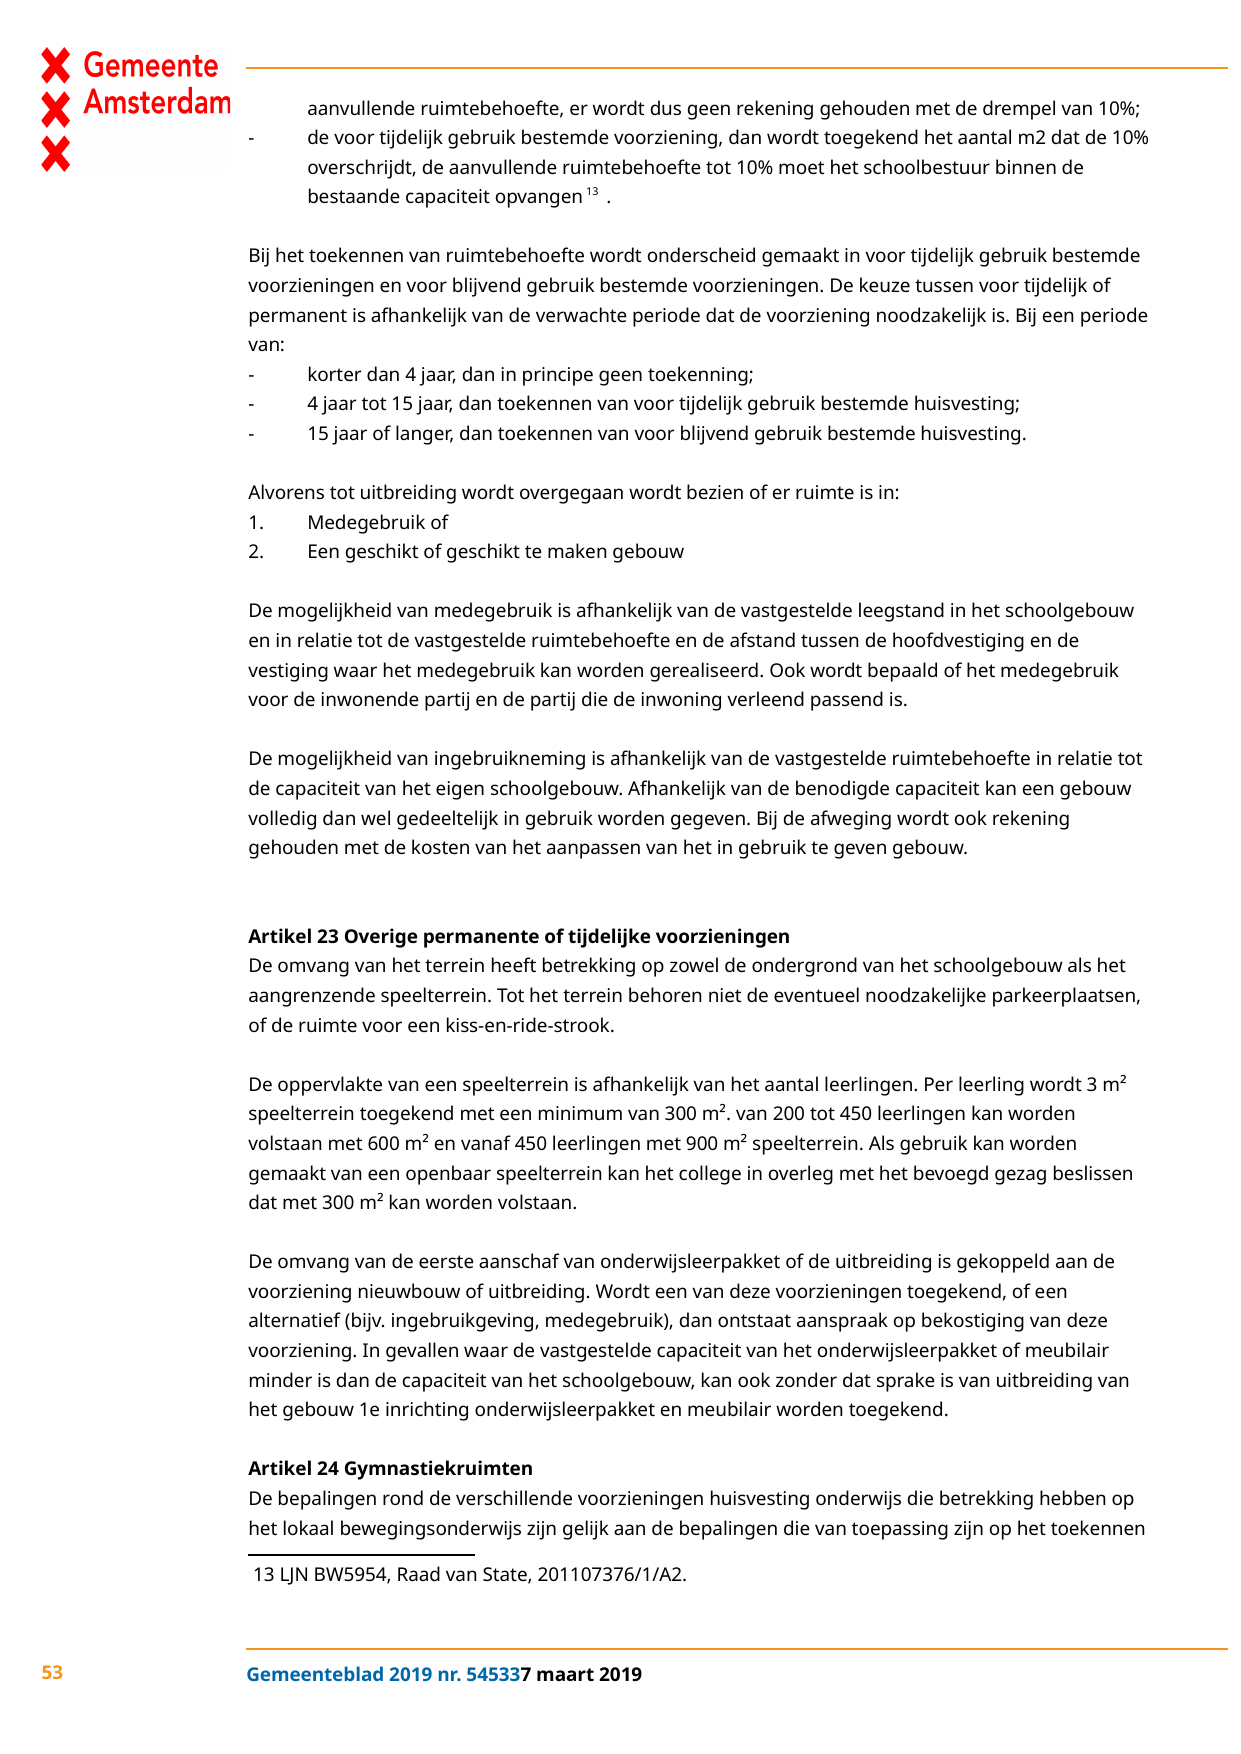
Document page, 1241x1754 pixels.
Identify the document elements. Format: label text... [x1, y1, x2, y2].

text De omvang van de eerste aanschaf van onderwijsleerpakket of de uitbreiding is gekoppeld aan de voorziening nieuwbouw of uitbreiding. Wordt een van deze voorzieningen toegekend, of een alternatief (bijv. ingebruikgeving, medegebruik), dan ontstaat aanspraak op bekostiging van deze voorziening. In gevallen waar de vastgestelde capaciteit van het onderwijsleerpakket of meubilair minder is dan de capaciteit van het schoolgebouw, kan ook zonder dat sprake is van uitbreiding van het gebouw 1e inrichting onderwijsleerpakket en meubilair worden toegekend. [248, 1248, 1152, 1422]
text Artikel 24 Gymnastiekruimten [248, 1456, 1152, 1481]
text De bepalingen rond de verschillende voorzieningen huisvesting onderwijs die betrekking hebben op het lokaal bewegingsonderwijs zijn gelijk aan de bepalingen die van toepassing zijn op het toekennen [248, 1485, 1152, 1541]
text De mogelijkheid van medegebruik is afhankelijk van de vastgestelde leegstand in het schoolgebouw en in relatie tot de vastgestelde ruimtebehoefte en de afstand tussen de hoofdvestiging en de vestiging waar het medegebruik kan worden gerealiseerd. Ook wordt bepaald of het medegebruik voor de inwonende partij en de partij die de inwoning verleend passend is. [248, 598, 1152, 712]
picture [41, 47, 231, 172]
list aanvullende ruimtebehoefte, er wordt dus geen rekening gehouden met de drempel van 10%; [248, 95, 1152, 121]
list Medegebruik of [248, 509, 1152, 535]
text De mogelijkheid van ingebruikneming is afhankelijk van de vastgestelde ruimtebehoefte in relatie tot de capaciteit van het eigen schoolgebouw. Afhankelijk van de benodigde capaciteit kan een gebouw volledig dan wel gedeeltelijk in gebruik worden gegeven. Bij de afweging wordt ook rekening gehouden met de kosten van het aanpassen van het in gebruik te geven gebouw. [248, 746, 1152, 860]
text Bij het toekennen van ruimtebehoefte wordt onderscheid gemaakt in voor tijdelijk gebruik bestemde voorzieningen en voor blijvend gebruik bestemde voorzieningen. De keuze tussen voor tijdelijk of permanent is afhankelijk van de verwachte periode dat de voorziening noodzakelijk is. Bij een periode van: [248, 243, 1152, 357]
list LJN BW5954, Raad van State, 201107376/1/A2. [248, 1561, 1152, 1586]
list Een geschikt of geschikt te maken gebouw [248, 538, 1152, 564]
list 4 jaar tot 15 jaar, dan toekennen van voor tijdelijk gebruik bestemde huisvesting; [248, 391, 1152, 416]
list korter dan 4 jaar, dan in principe geen toekenning; [248, 361, 1152, 387]
list 15 jaar of langer, dan toekennen van voor blijvend gebruik bestemde huisvesting. [248, 420, 1152, 446]
text De oppervlakte van een speelterrein is afhankelijk van het aantal leerlingen. Per leerling wordt 3 m² speelterrein toegekend met een minimum van 300 m². van 200 tot 450 leerlingen kan worden volstaan met 600 m² en vanaf 450 leerlingen met 900 m² speelterrein. Als gebruik kan worden gemaakt van een openbaar speelterrein kan het college in overleg met het bevoegd gezag beslissen dat met 300 m² kan worden volstaan. [248, 1071, 1152, 1215]
text Alvorens tot uitbreiding wordt overgegaan wordt bezien of er ruimte is in: [248, 479, 1152, 505]
text Artikel 23 Overige permanente of tijdelijke voorzieningen [248, 923, 1152, 949]
list de voor tijdelijk gebruik bestemde voorziening, dan wordt toegekend het aantal m2 dat de 10% overschrijdt, de aanvullende ruimtebehoefte tot 10% moet het schoolbestuur binnen de bestaande capaciteit opvangen . [248, 124, 1152, 209]
text De omvang van het terrein heeft betrekking op zowel de ondergrond van het schoolgebouw als het aangrenzende speelterrein. Tot het terrein behoren niet de eventueel noodzakelijke parkeerplaatsen, of de ruimte voor een kiss-en-ride-strook. [248, 953, 1152, 1038]
